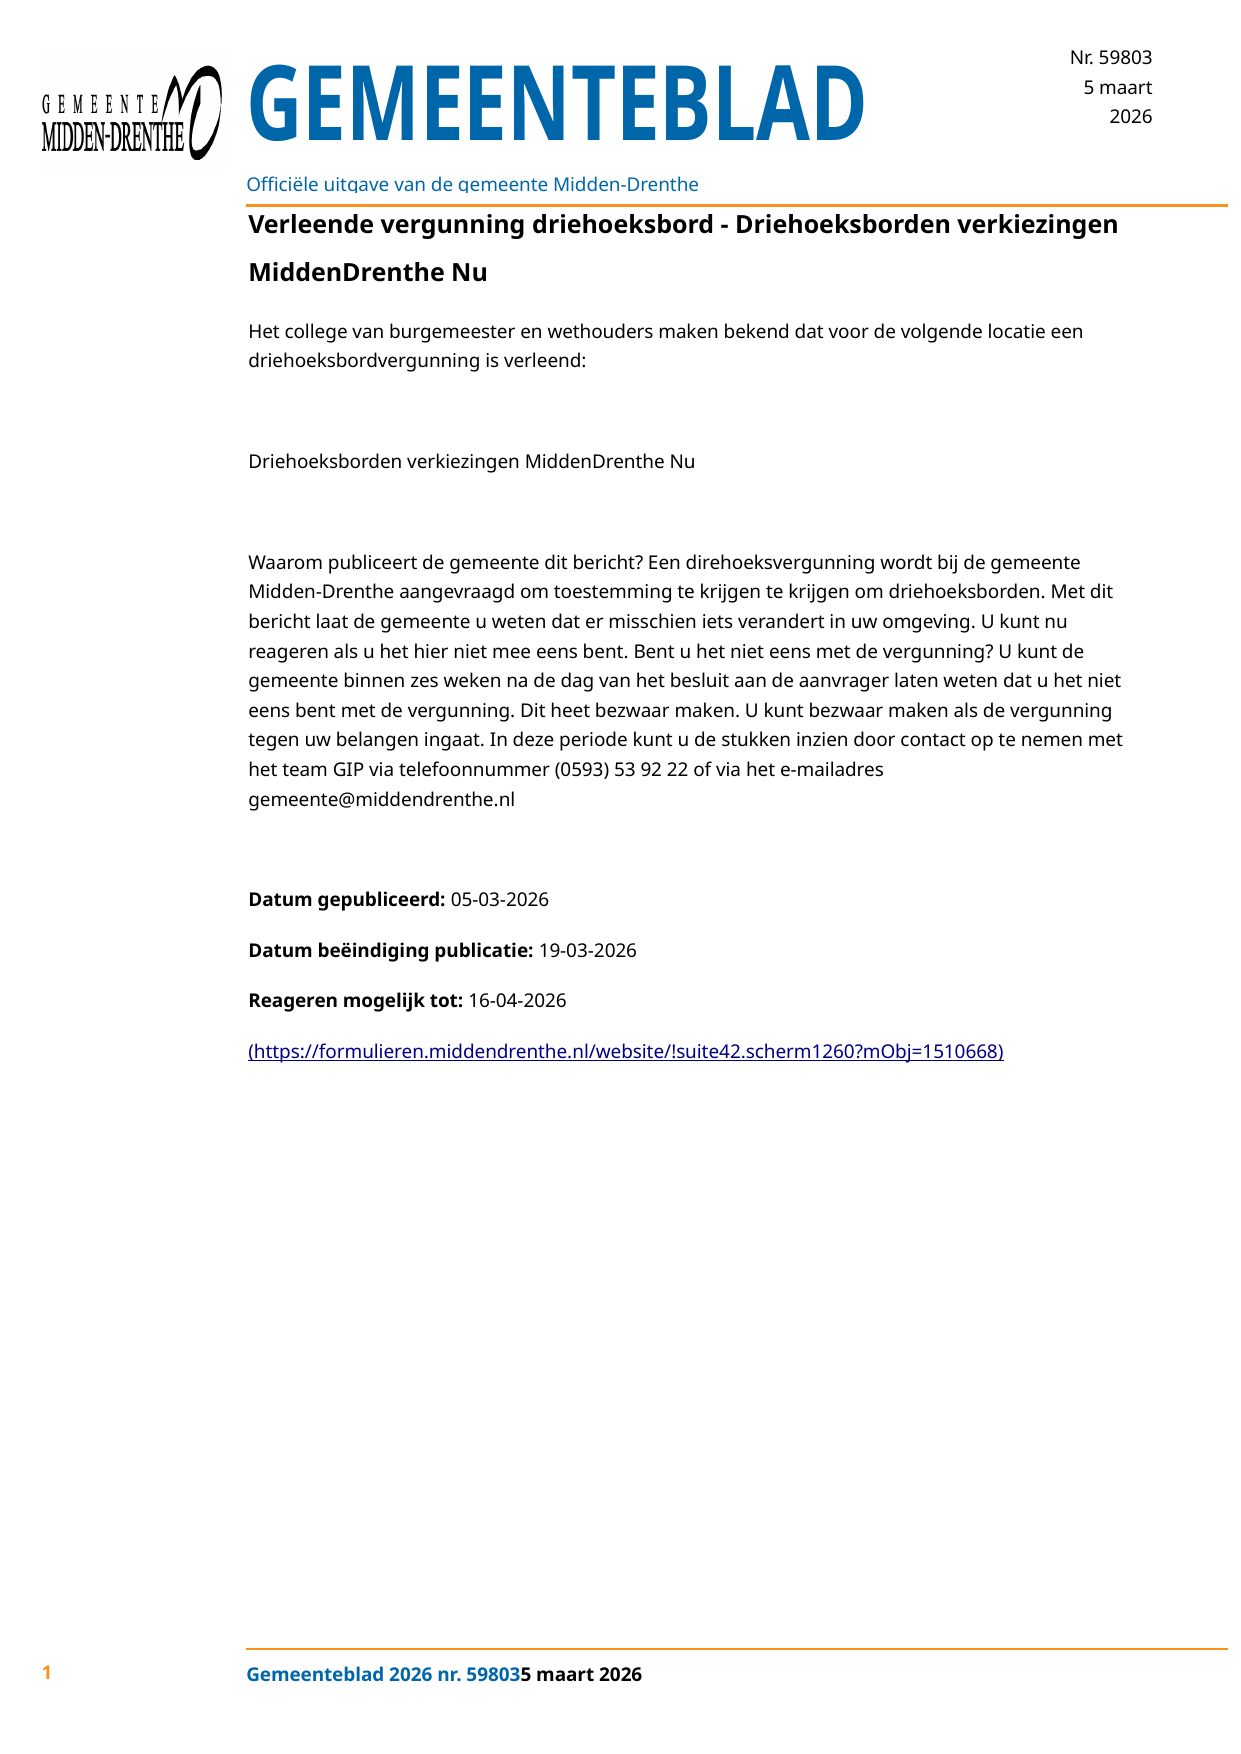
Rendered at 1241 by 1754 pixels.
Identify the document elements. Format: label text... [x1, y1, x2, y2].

text Datum beëindiging publicatie: 19-03-2026 [248, 937, 1152, 963]
text Verleende vergunning driehoeksbord - Driehoeksborden verkiezingen MiddenDrenthe Nu [248, 207, 1152, 288]
text Datum gepubliceerd: 05-03-2026 [248, 887, 1152, 912]
text Driehoeksborden verkiezingen MiddenDrenthe Nu [248, 448, 1152, 474]
text Waarom publiceert de gemeente dit bericht? Een direhoeksvergunning wordt bij de gemeente Midden-Drenthe aangevraagd om toestemming te krijgen te krijgen om driehoeksborden. Met dit bericht laat de gemeente u weten dat er misschien iets verandert in uw omgeving. U kunt nu reageren als u het hier niet mee eens bent. Bent u het niet eens met de vergunning? U kunt de gemeente binnen zes weken na de dag van het besluit aan de aanvrager laten weten dat u het niet eens bent met de vergunning. Dit heet bezwaar maken. U kunt bezwaar maken als de vergunning tegen uw belangen ingaat. In deze periode kunt u de stukken inzien door contact op te nemen met het team GIP via telefoonnummer (0593) 53 92 22 of via het e-mailadres gemeente@middendrenthe.nl [248, 549, 1152, 812]
picture [41, 47, 231, 172]
text Het college van burgemeester en wethouders maken bekend dat voor de volgende locatie een driehoeksbordvergunning is verleend: [248, 318, 1152, 373]
text Reageren mogelijk tot: 16-04-2026 [248, 987, 1152, 1013]
text (https://formulieren.middendrenthe.nl/website/!suite42.scherm1260?mObj=1510668) [248, 1038, 1152, 1064]
